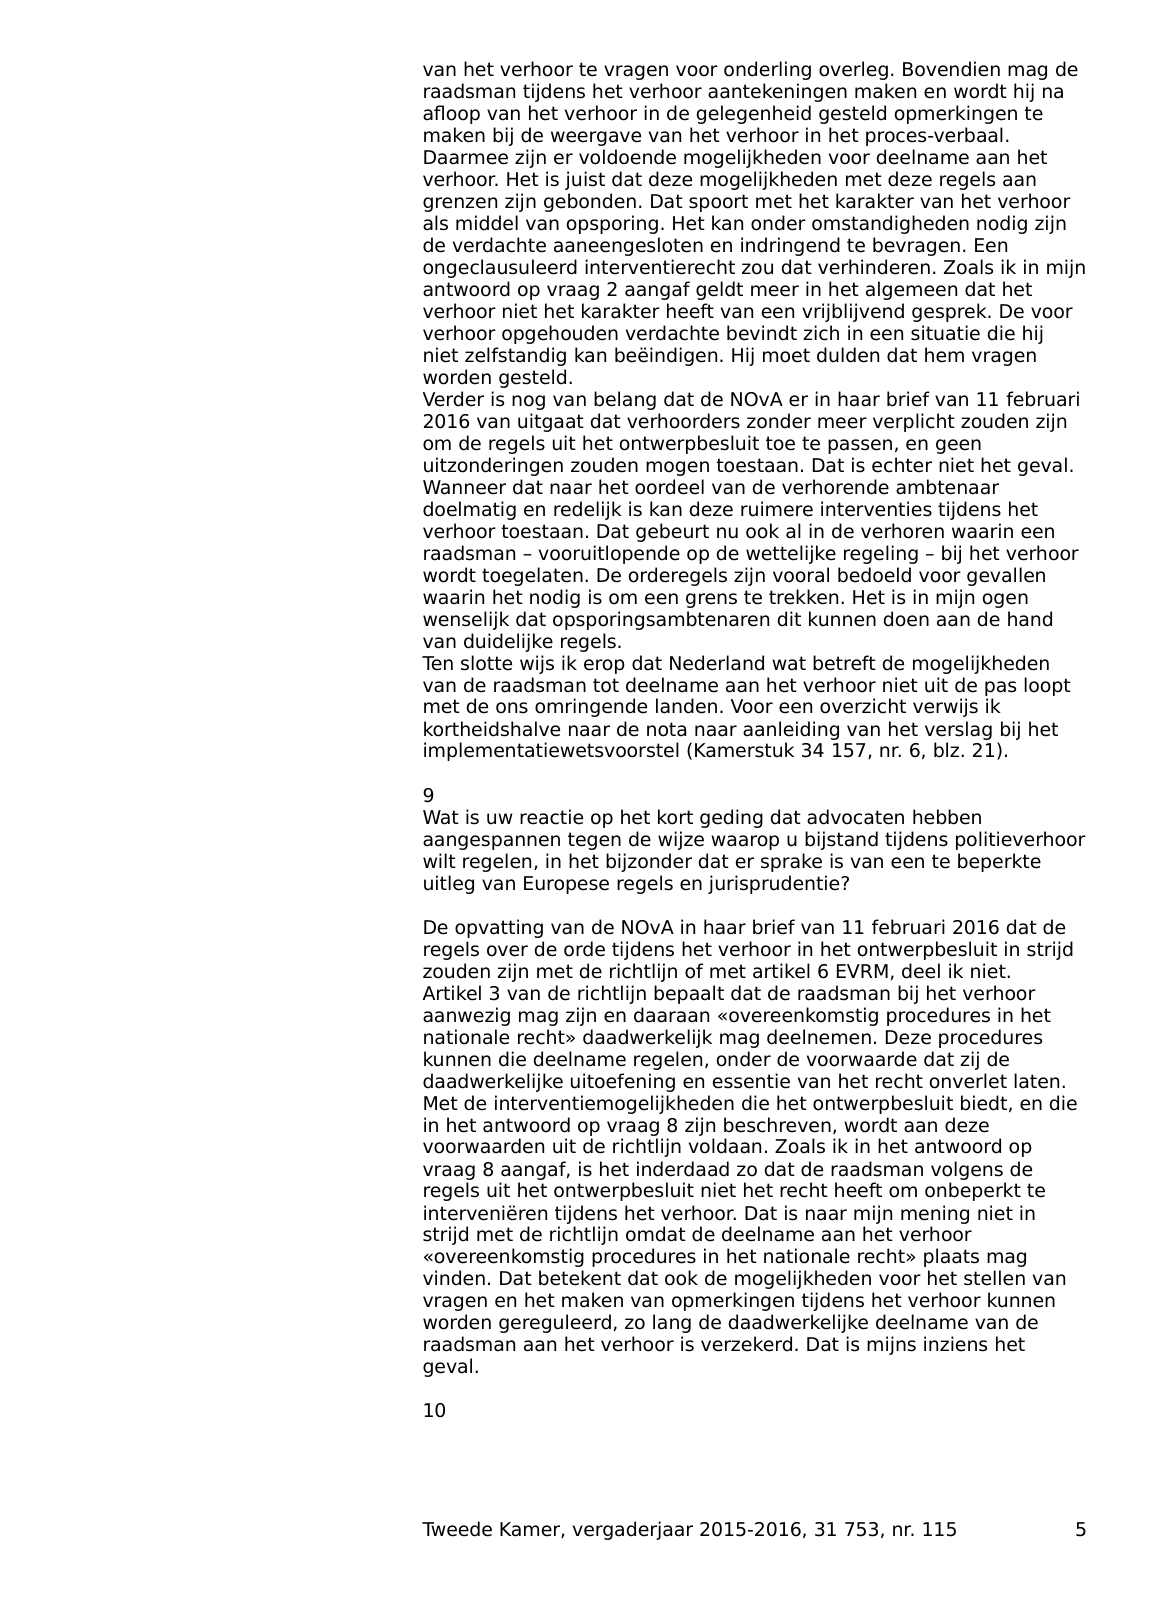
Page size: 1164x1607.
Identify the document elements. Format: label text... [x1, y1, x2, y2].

text Artikel 3 van de richtlijn bepaalt dat de raadsman bij het verhoor aanwezig mag zijn en daaraan «overeenkomstig procedures in het nationale recht» daadwerkelijk mag deelnemen. Deze procedures kunnen die deelname regelen, onder de voorwaarde dat zij de daadwerkelijke uitoefening en essentie van het recht onverlet laten. [422, 983, 1087, 1092]
text Verder is nog van belang dat de NOvA er in haar brief van 11 februari 2016 van uitgaat dat verhoorders zonder meer verplicht zouden zijn om de regels uit het ontwerpbesluit toe te passen, en geen uitzonderingen zouden mogen toestaan. Dat is echter niet het geval. Wanneer dat naar het oordeel van de verhorende ambtenaar doelmatig en redelijk is kan deze ruimere interventies tijdens het verhoor toestaan. Dat gebeurt nu ook al in de verhoren waarin een raadsman – vooruitlopende op de wettelijke regeling – bij het verhoor wordt toegelaten. De orderegels zijn vooral bedoeld voor gevallen waarin het nodig is om een grens te trekken. Het is in mijn ogen wenselijk dat opsporingsambtenaren dit kunnen doen aan de hand van duidelijke regels. [422, 389, 1087, 652]
text De opvatting van de NOvA in haar brief van 11 februari 2016 dat de regels over de orde tijdens het verhoor in het ontwerpbesluit in strijd zouden zijn met de richtlijn of met artikel 6 EVRM, deel ik niet. [422, 917, 1087, 983]
text van het verhoor te vragen voor onderling overleg. Bovendien mag de raadsman tijdens het verhoor aantekeningen maken en wordt hij na afloop van het verhoor in de gelegenheid gesteld opmerkingen te maken bij de weergave van het verhoor in het proces-verbaal. [422, 59, 1087, 147]
text Met de interventiemogelijkheden die het ontwerpbesluit biedt, en die in het antwoord op vraag 8 zijn beschreven, wordt aan deze voorwaarden uit de richtlijn voldaan. Zoals ik in het antwoord op vraag 8 aangaf, is het inderdaad zo dat de raadsman volgens de regels uit het ontwerpbesluit niet het recht heeft om onbeperkt te interveniëren tijdens het verhoor. Dat is naar mijn mening niet in strijd met de richtlijn omdat de deelname aan het verhoor «overeenkomstig procedures in het nationale recht» plaats mag vinden. Dat betekent dat ook de mogelijkheden voor het stellen van vragen en het maken van opmerkingen tijdens het verhoor kunnen worden gereguleerd, zo lang de daadwerkelijke deelname van de raadsman aan het verhoor is verzekerd. Dat is mijns inziens het geval. [422, 1092, 1087, 1378]
text Ten slotte wijs ik erop dat Nederland wat betreft de mogelijkheden van de raadsman tot deelname aan het verhoor niet uit de pas loopt met de ons omringende landen. Voor een overzicht verwijs ik kortheidshalve naar de nota naar aanleiding van het verslag bij het implementatiewetsvoorstel (Kamerstuk 34 157, nr. 6, blz. 21). [422, 652, 1087, 762]
text Daarmee zijn er voldoende mogelijkheden voor deelname aan het verhoor. Het is juist dat deze mogelijkheden met deze regels aan grenzen zijn gebonden. Dat spoort met het karakter van het verhoor als middel van opsporing. Het kan onder omstandigheden nodig zijn de verdachte aaneengesloten en indringend te bevragen. Een ongeclausuleerd interventierecht zou dat verhinderen. Zoals ik in mijn antwoord op vraag 2 aangaf geldt meer in het algemeen dat het verhoor niet het karakter heeft van een vrijblijvend gesprek. De voor verhoor opgehouden verdachte bevindt zich in een situatie die hij niet zelfstandig kan beëindigen. Hij moet dulden dat hem vragen worden gesteld. [422, 147, 1087, 389]
text Wat is uw reactie op het kort geding dat advocaten hebben aangespannen tegen de wijze waarop u bijstand tijdens politieverhoor wilt regelen, in het bijzonder dat er sprake is van een te beperkte uitleg van Europese regels en jurisprudentie? [422, 807, 1087, 894]
text 10 [422, 1400, 1087, 1422]
text 9 [422, 784, 1087, 807]
